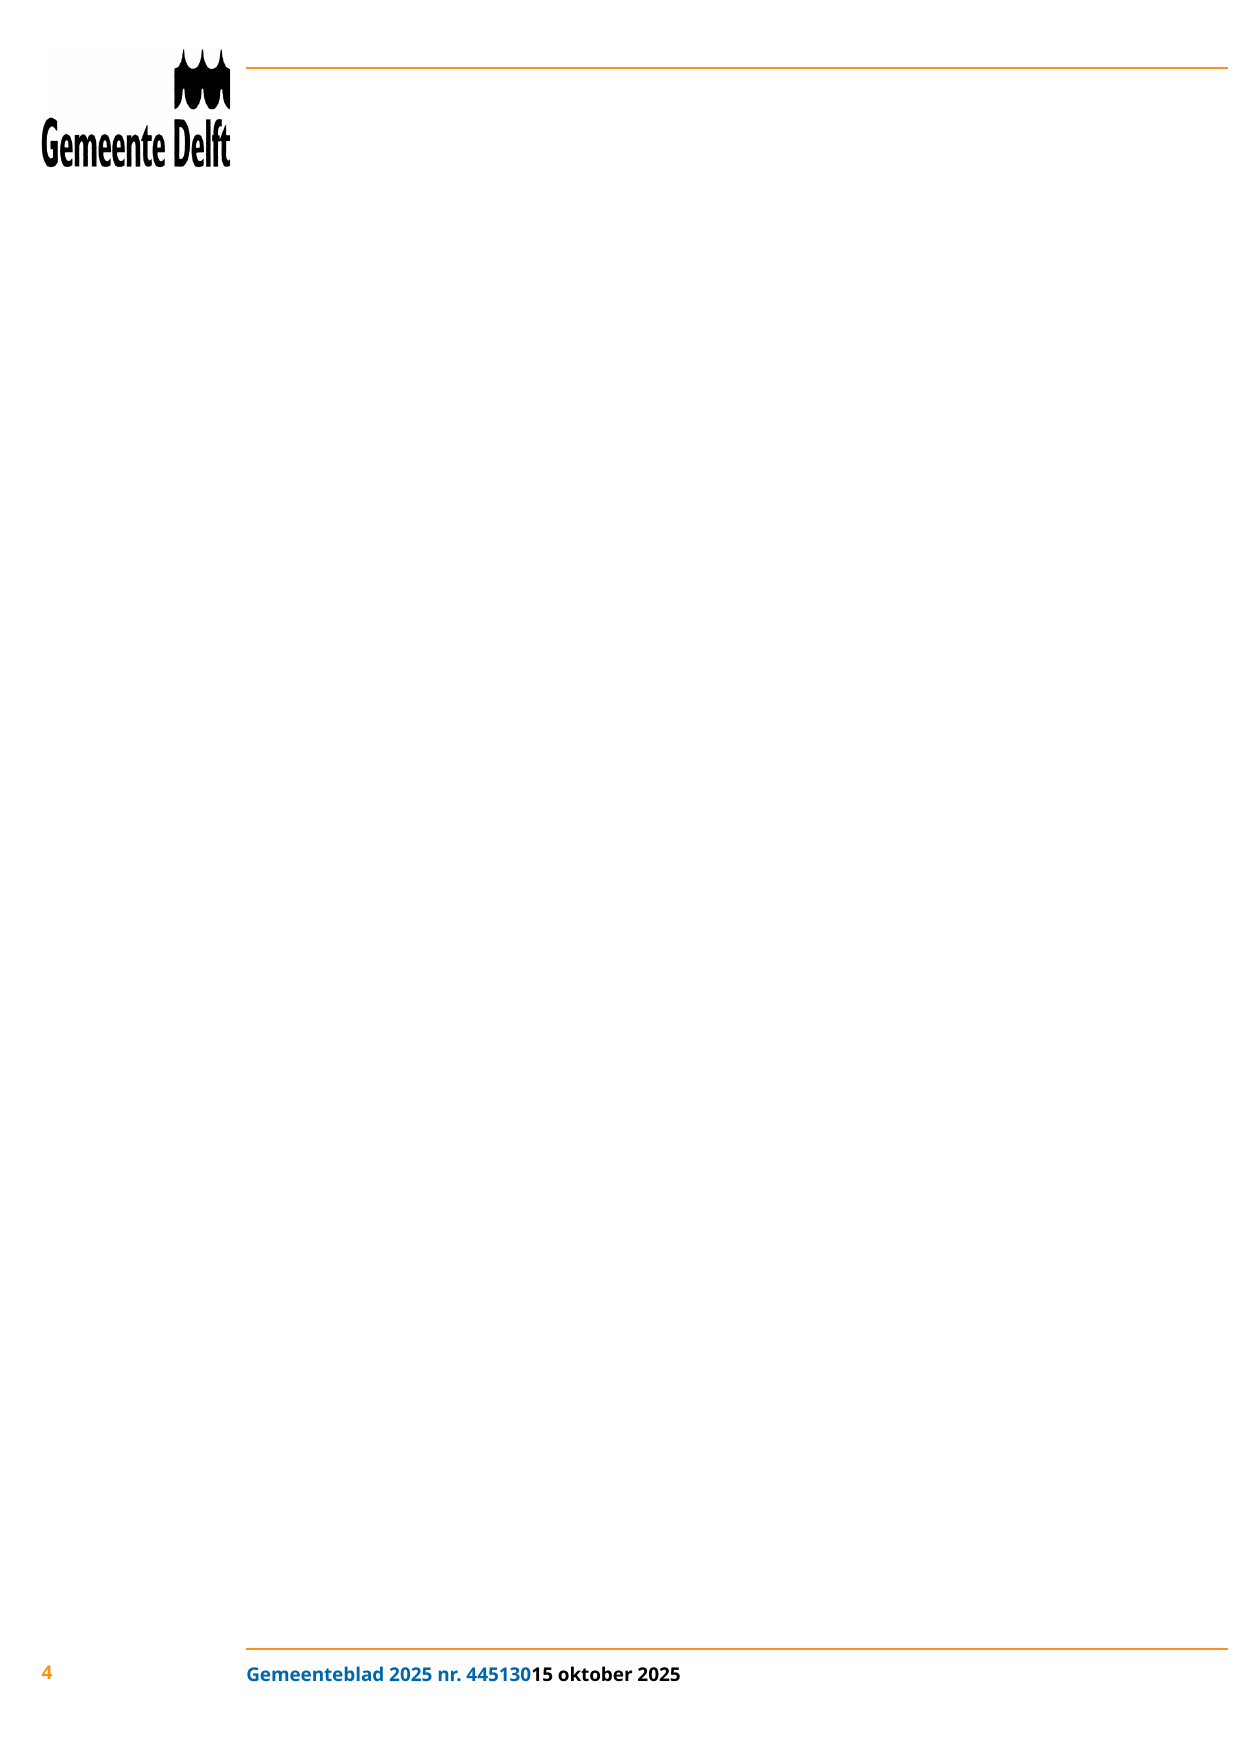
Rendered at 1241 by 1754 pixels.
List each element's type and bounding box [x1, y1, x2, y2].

picture [41, 47, 231, 172]
